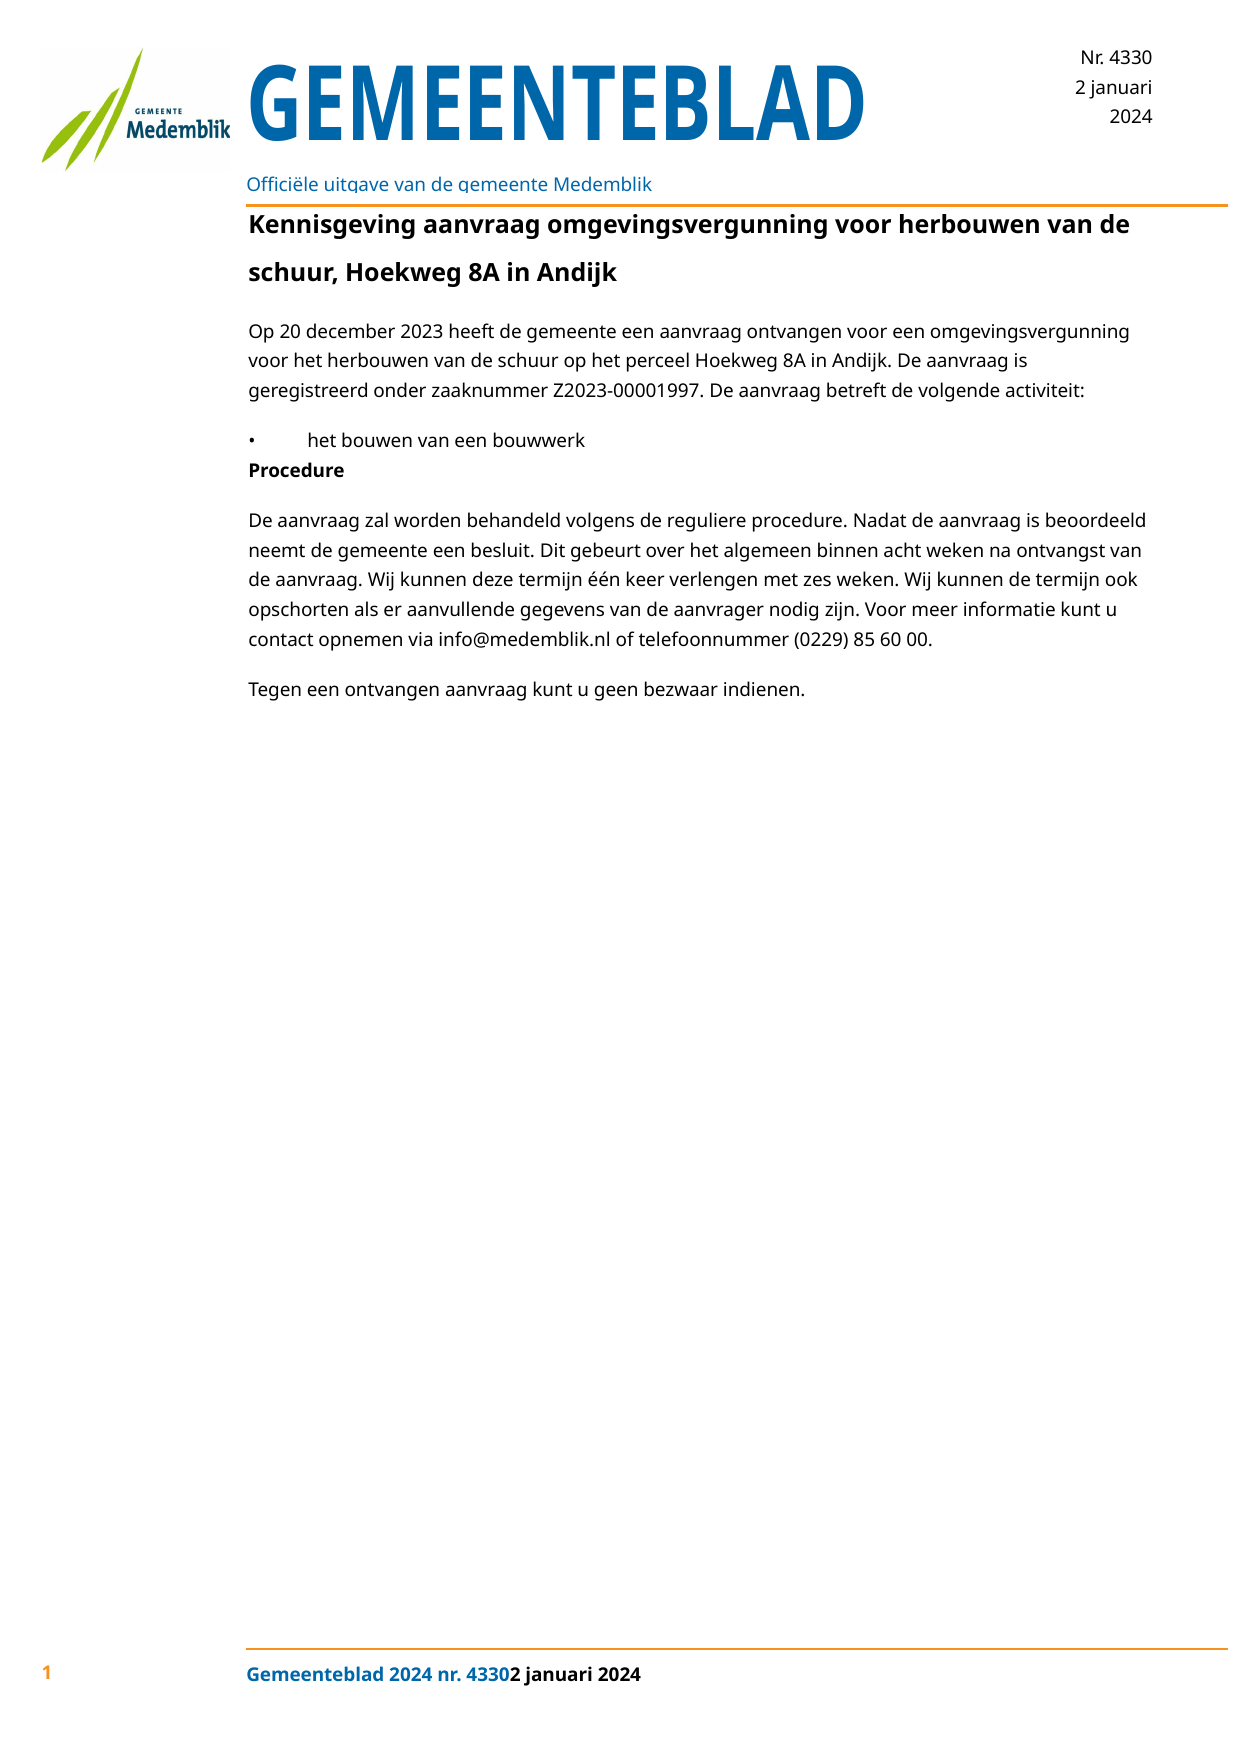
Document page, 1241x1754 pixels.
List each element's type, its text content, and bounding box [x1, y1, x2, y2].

text Tegen een ontvangen aanvraag kunt u geen bezwaar indienen. [248, 676, 1152, 702]
text De aanvraag zal worden behandeld volgens de reguliere procedure. Nadat de aanvraag is beoordeeld neemt de gemeente een besluit. Dit gebeurt over het algemeen binnen acht weken na ontvangst van de aanvraag. Wij kunnen deze termijn één keer verlengen met zes weken. Wij kunnen de termijn ook opschorten als er aanvullende gegevens van de aanvrager nodig zijn. Voor meer informatie kunt u contact opnemen via info@medemblik.nl of telefoonnummer (0229) 85 60 00. [248, 507, 1152, 652]
list het bouwen van een bouwwerk [248, 427, 1152, 453]
text Op 20 december 2023 heeft de gemeente een aanvraag ontvangen voor een omgevingsvergunning voor het herbouwen van de schuur op het perceel Hoekweg 8A in Andijk. De aanvraag is geregistreerd onder zaaknummer Z2023-00001997. De aanvraag betreft de volgende activiteit: [248, 318, 1152, 403]
text Kennisgeving aanvraag omgevingsvergunning voor herbouwen van de schuur, Hoekweg 8A in Andijk [248, 207, 1152, 288]
text Procedure [248, 457, 1152, 483]
picture [41, 47, 231, 172]
